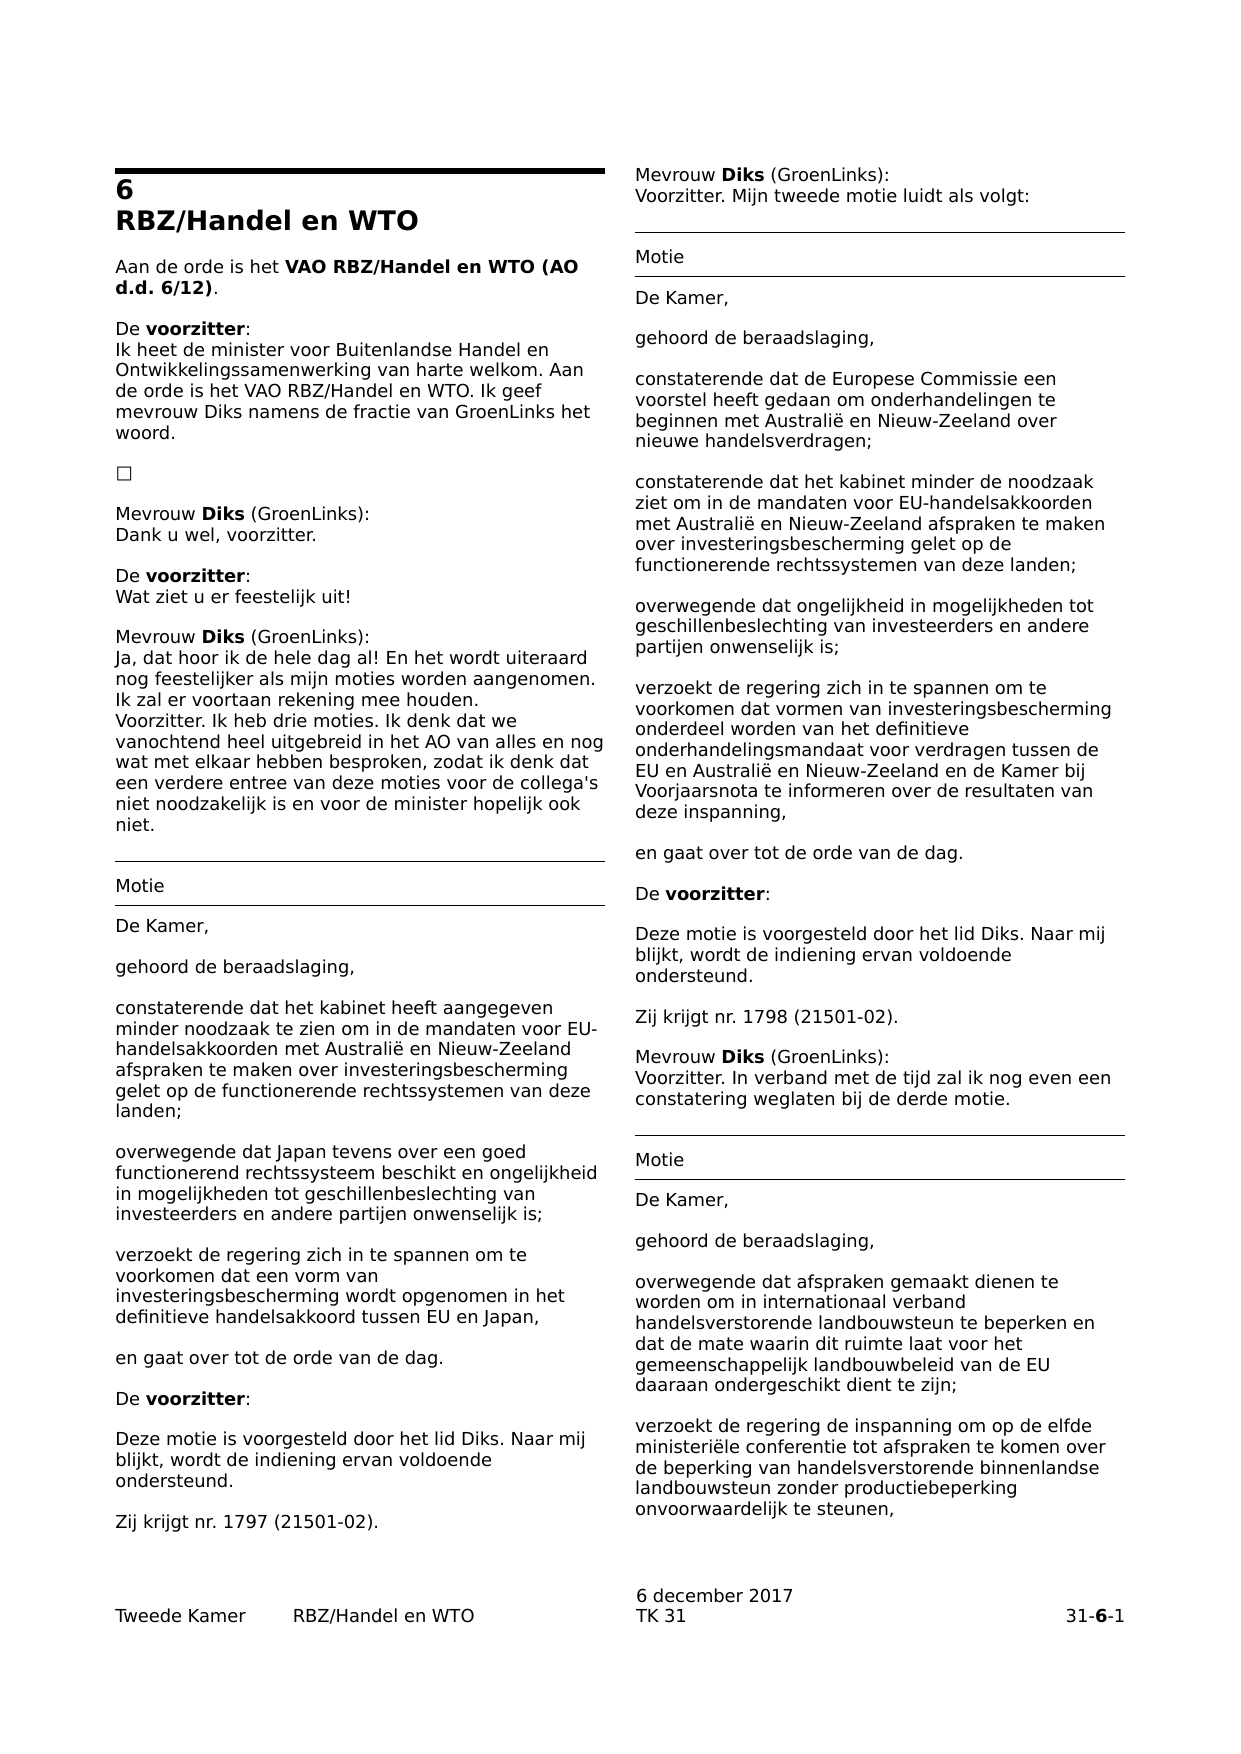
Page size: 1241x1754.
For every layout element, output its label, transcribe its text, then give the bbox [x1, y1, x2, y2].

text De voorzitter: [115, 566, 605, 586]
text De voorzitter: [115, 318, 605, 339]
text Mevrouw Diks (GroenLinks): [115, 627, 605, 648]
text Mevrouw Diks (GroenLinks): [635, 1047, 1125, 1068]
text gehoord de beraadslaging, [635, 328, 1125, 349]
text en gaat over tot de orde van de dag. [635, 843, 1125, 863]
text gehoord de beraadslaging, [115, 957, 605, 978]
text Mevrouw Diks (GroenLinks): [635, 165, 1125, 186]
text overwegende dat afspraken gemaakt dienen te worden om in internationaal verband handelsverstorende landbouwsteun te beperken en dat de mate waarin dit ruimte laat voor het gemeenschappelijk landbouwbeleid van de EU daaraan ondergeschikt dient te zijn; [635, 1272, 1125, 1396]
text ⬜ [115, 463, 605, 484]
text Ja, dat hoor ik de hele dag al! En het wordt uiteraard nog feestelijker als mijn moties worden aangenomen. Ik zal er voortaan rekening mee houden. [115, 648, 605, 711]
text Voorzitter. In verband met de tijd zal ik nog even een constatering weglaten bij de derde motie. [635, 1068, 1125, 1109]
text Ik heet de minister voor Buitenlandse Handel en Ontwikkelingssamenwerking van harte welkom. Aan de orde is het VAO RBZ/Handel en WTO. Ik geef mevrouw Diks namens de fractie van GroenLinks het woord. [115, 339, 605, 443]
text Deze motie is voorgesteld door het lid Diks. Naar mij blijkt, wordt de indiening ervan voldoende ondersteund. [115, 1429, 605, 1491]
text gehoord de beraadslaging, [635, 1231, 1125, 1252]
text Voorzitter. Mijn tweede motie luidt als volgt: [635, 186, 1125, 207]
text Zij krijgt nr. 1797 (21501-02). [115, 1511, 605, 1532]
text en gaat over tot de orde van de dag. [115, 1348, 605, 1368]
text overwegende dat ongelijkheid in mogelijkheden tot geschillenbeslechting van investeerders en andere partijen onwenselijk is; [635, 596, 1125, 658]
text Wat ziet u er feestelijk uit! [115, 586, 605, 607]
title 6 RBZ/Handel en WTO [115, 174, 605, 237]
text constaterende dat de Europese Commissie een voorstel heeft gedaan om onderhandelingen te beginnen met Australië en Nieuw-Zeeland over nieuwe handelsverdragen; [635, 369, 1125, 452]
text constaterende dat het kabinet minder de noodzaak ziet om in de mandaten voor EU-handelsakkoorden met Australië en Nieuw-Zeeland afspraken te maken over investeringsbescherming gelet op de functionerende rechtssystemen van deze landen; [635, 472, 1125, 576]
text Motie [635, 1149, 1125, 1170]
text De voorzitter: [115, 1388, 605, 1409]
text verzoekt de regering de inspanning om op de elfde ministeriële conferentie tot afspraken te komen over de beperking van handelsverstorende binnenlandse landbouwsteun zonder productiebeperking onvoorwaardelijk te steunen, [635, 1416, 1125, 1520]
text Zij krijgt nr. 1798 (21501-02). [635, 1006, 1125, 1027]
text De voorzitter: [635, 883, 1125, 904]
text Motie [115, 875, 605, 896]
text Motie [635, 247, 1125, 267]
text Voorzitter. Ik heb drie moties. Ik denk dat we vanochtend heel uitgebreid in het AO van alles en nog wat met elkaar hebben besproken, zodat ik denk dat een verdere entree van deze moties voor de collega's niet noodzakelijk is en voor de minister hopelijk ook niet. [115, 711, 605, 836]
text Mevrouw Diks (GroenLinks): [115, 504, 605, 525]
text Aan de orde is het VAO RBZ/Handel en WTO (AO d.d. 6/12). [115, 257, 605, 298]
text De Kamer, [635, 287, 1125, 308]
text constaterende dat het kabinet heeft aangegeven minder noodzaak te zien om in de mandaten voor EU-handelsakkoorden met Australië en Nieuw-Zeeland afspraken te maken over investeringsbescherming gelet op de functionerende rechtssystemen van deze landen; [115, 998, 605, 1122]
text Dank u wel, voorzitter. [115, 525, 605, 546]
text verzoekt de regering zich in te spannen om te voorkomen dat vormen van investeringsbescherming onderdeel worden van het definitieve onderhandelingsmandaat voor verdragen tussen de EU en Australië en Nieuw-Zeeland en de Kamer bij Voorjaarsnota te informeren over de resultaten van deze inspanning, [635, 678, 1125, 823]
text overwegende dat Japan tevens over een goed functionerend rechtssysteem beschikt en ongelijkheid in mogelijkheden tot geschillenbeslechting van investeerders en andere partijen onwenselijk is; [115, 1142, 605, 1225]
text Deze motie is voorgesteld door het lid Diks. Naar mij blijkt, wordt de indiening ervan voldoende ondersteund. [635, 924, 1125, 986]
text De Kamer, [635, 1190, 1125, 1211]
text verzoekt de regering zich in te spannen om te voorkomen dat een vorm van investeringsbescherming wordt opgenomen in het definitieve handelsakkoord tussen EU en Japan, [115, 1245, 605, 1328]
text De Kamer, [115, 916, 605, 937]
